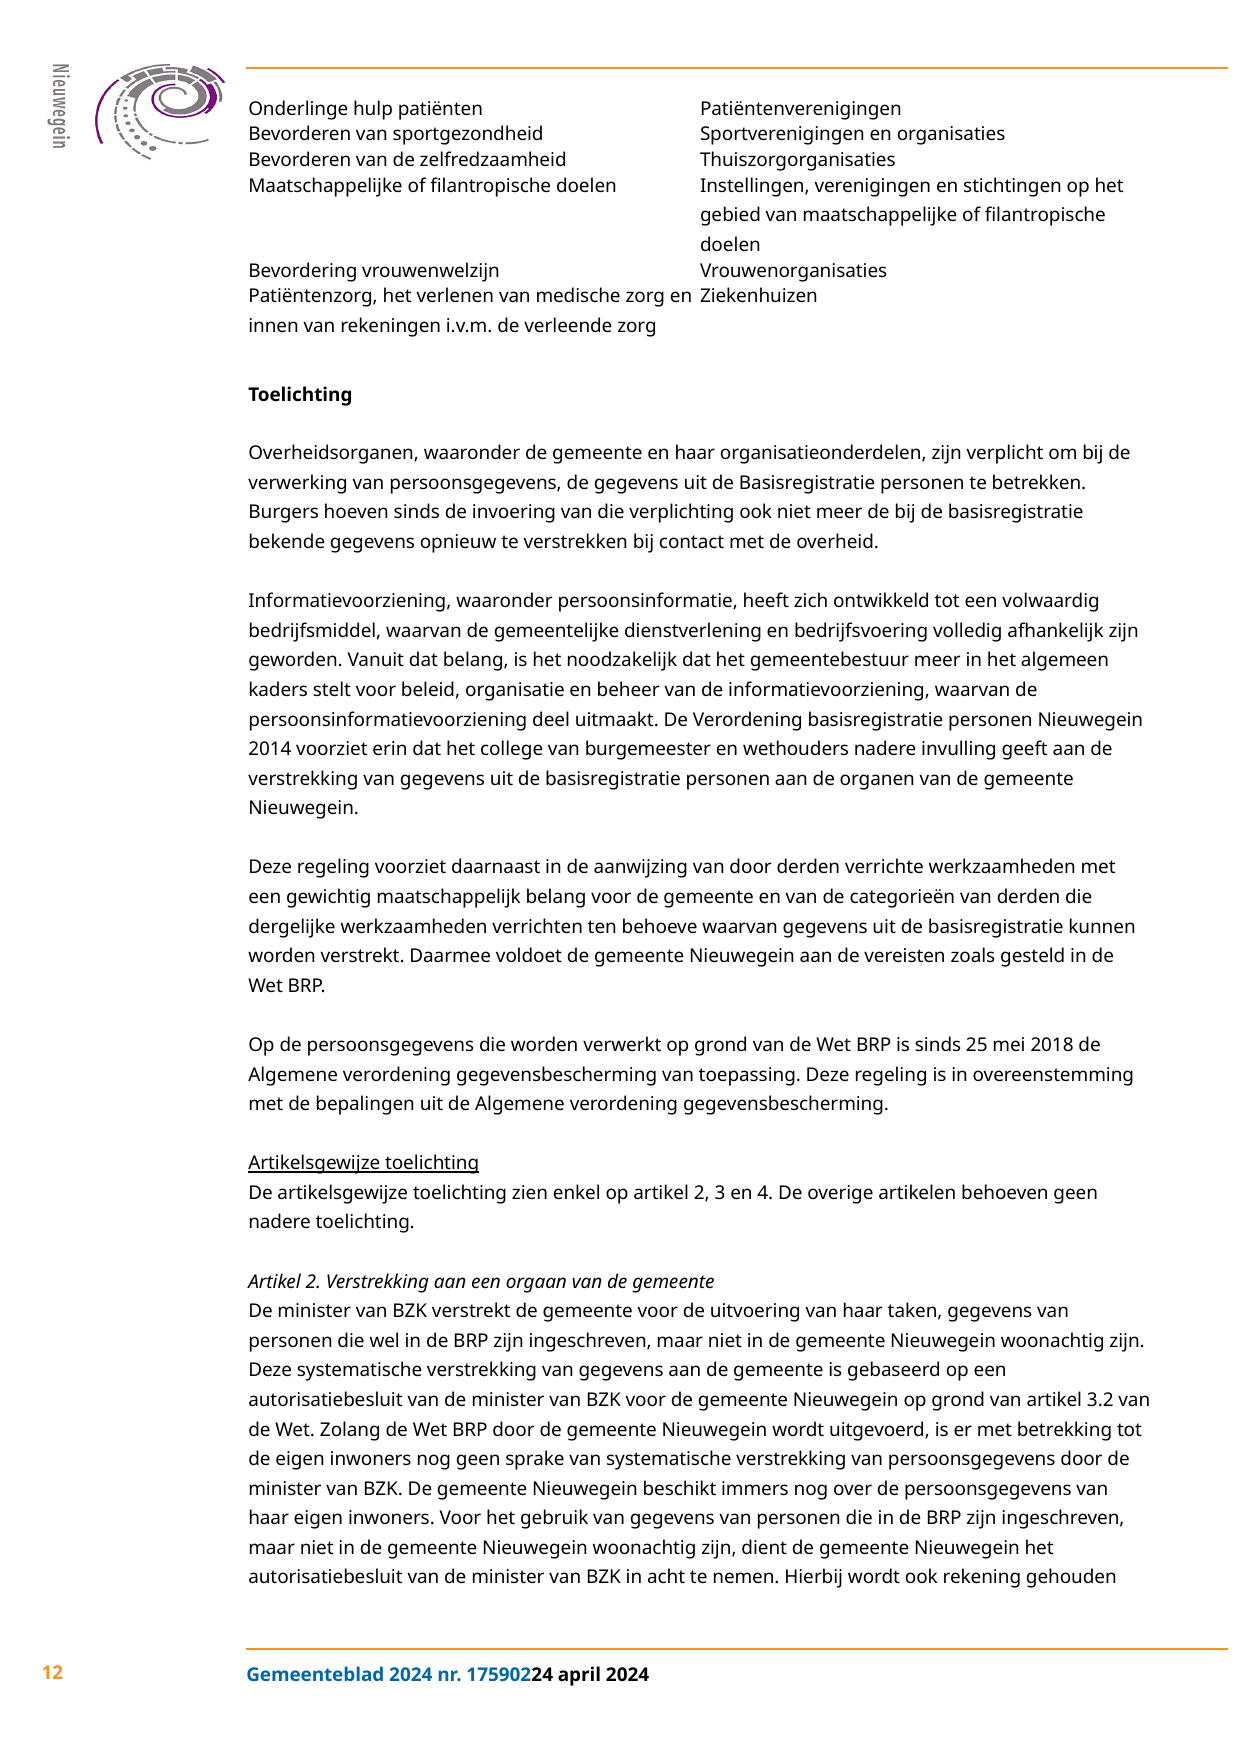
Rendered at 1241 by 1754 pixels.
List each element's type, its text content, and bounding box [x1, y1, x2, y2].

table_cell Bevordering vrouwenwelzijn [248, 257, 700, 283]
text Overheidsorganen, waaronder de gemeente en haar organisatieonderdelen, zijn verplicht om bij de verwerking van persoonsgegevens, de gegevens uit de Basisregistratie personen te betrekken. Burgers hoeven sinds de invoering van die verplichting ook niet meer de bij de basisregistratie bekende gegevens opnieuw te verstrekken bij contact met de overheid. [248, 439, 1152, 554]
text De minister van BZK verstrekt de gemeente voor de uitvoering van haar taken, gegevens van personen die wel in de BRP zijn ingeschreven, maar niet in de gemeente Nieuwegein woonachtig zijn. Deze systematische verstrekking van gegevens aan de gemeente is gebaseerd op een autorisatiebesluit van de minister van BZK voor de gemeente Nieuwegein op grond van artikel 3.2 van de Wet. Zolang de Wet BRP door de gemeente Nieuwegein wordt uitgevoerd, is er met betrekking tot de eigen inwoners nog geen sprake van systematische verstrekking van persoonsgegevens door de minister van BZK. De gemeente Nieuwegein beschikt immers nog over de persoonsgegevens van haar eigen inwoners. Voor het gebruik van gegevens van personen die in de BRP zijn ingeschreven, maar niet in de gemeente Nieuwegein woonachtig zijn, dient de gemeente Nieuwegein het autorisatiebesluit van de minister van BZK in acht te nemen. Hierbij wordt ook rekening gehouden [248, 1297, 1152, 1589]
text Deze regeling voorziet daarnaast in de aanwijzing van door derden verrichte werkzaamheden met een gewichtig maatschappelijk belang voor de gemeente en van de categorieën van derden die dergelijke werkzaamheden verrichten ten behoeve waarvan gegevens uit de basisregistratie kunnen worden verstrekt. Daarmee voldoet de gemeente Nieuwegein aan de vereisten zoals gesteld in de Wet BRP. [248, 854, 1152, 998]
text Op de persoonsgegevens die worden verwerkt op grond van de Wet BRP is sinds 25 mei 2018 de Algemene verordening gegevensbescherming van toepassing. Deze regeling is in overeenstemming met de bepalingen uit de Algemene verordening gegevensbescherming. [248, 1031, 1152, 1116]
text Toelichting [248, 371, 1152, 410]
table_cell Maatschappelijke of filantropische doelen [248, 172, 700, 257]
text Artikelsgewijze toelichting [248, 1149, 1152, 1175]
table_cell Patiëntenverenigingen [700, 95, 1152, 121]
text De artikelsgewijze toelichting zien enkel op artikel 2, 3 en 4. De overige artikelen behoeven geen nadere toelichting. [248, 1179, 1152, 1234]
table_cell Patiëntenzorg, het verlenen van medische zorg en innen van rekeningen i.v.m. de verleende zorg [248, 283, 700, 338]
table_cell Thuiszorgorganisaties [700, 146, 1152, 172]
text Informatievoorziening, waaronder persoonsinformatie, heeft zich ontwikkeld tot een volwaardig bedrijfsmiddel, waarvan de gemeentelijke dienstverlening en bedrijfsvoering volledig afhankelijk zijn geworden. Vanuit dat belang, is het noodzakelijk dat het gemeentebestuur meer in het algemeen kaders stelt voor beleid, organisatie en beheer van de informatievoorziening, waarvan de persoonsinformatievoorziening deel uitmaakt. De Verordening basisregistratie personen Nieuwegein 2014 voorziet erin dat het college van burgemeester en wethouders nadere invulling geeft aan de verstrekking van gegevens uit de basisregistratie personen aan de organen van de gemeente Nieuwegein. [248, 587, 1152, 820]
text Artikel 2. Verstrekking aan een orgaan van de gemeente [248, 1268, 1152, 1294]
table_cell Bevorderen van sportgezondheid [248, 121, 700, 146]
table_cell Bevorderen van de zelfredzaamheid [248, 146, 700, 172]
table_cell Sportverenigingen en organisaties [700, 121, 1152, 146]
table_cell Onderlinge hulp patiënten [248, 95, 700, 121]
table_cell Instellingen, verenigingen en stichtingen op het gebied van maatschappelijke of filantropische doelen [700, 172, 1152, 257]
table_cell Ziekenhuizen [700, 283, 1152, 338]
table_cell Vrouwenorganisaties [700, 257, 1152, 283]
picture [41, 47, 231, 172]
